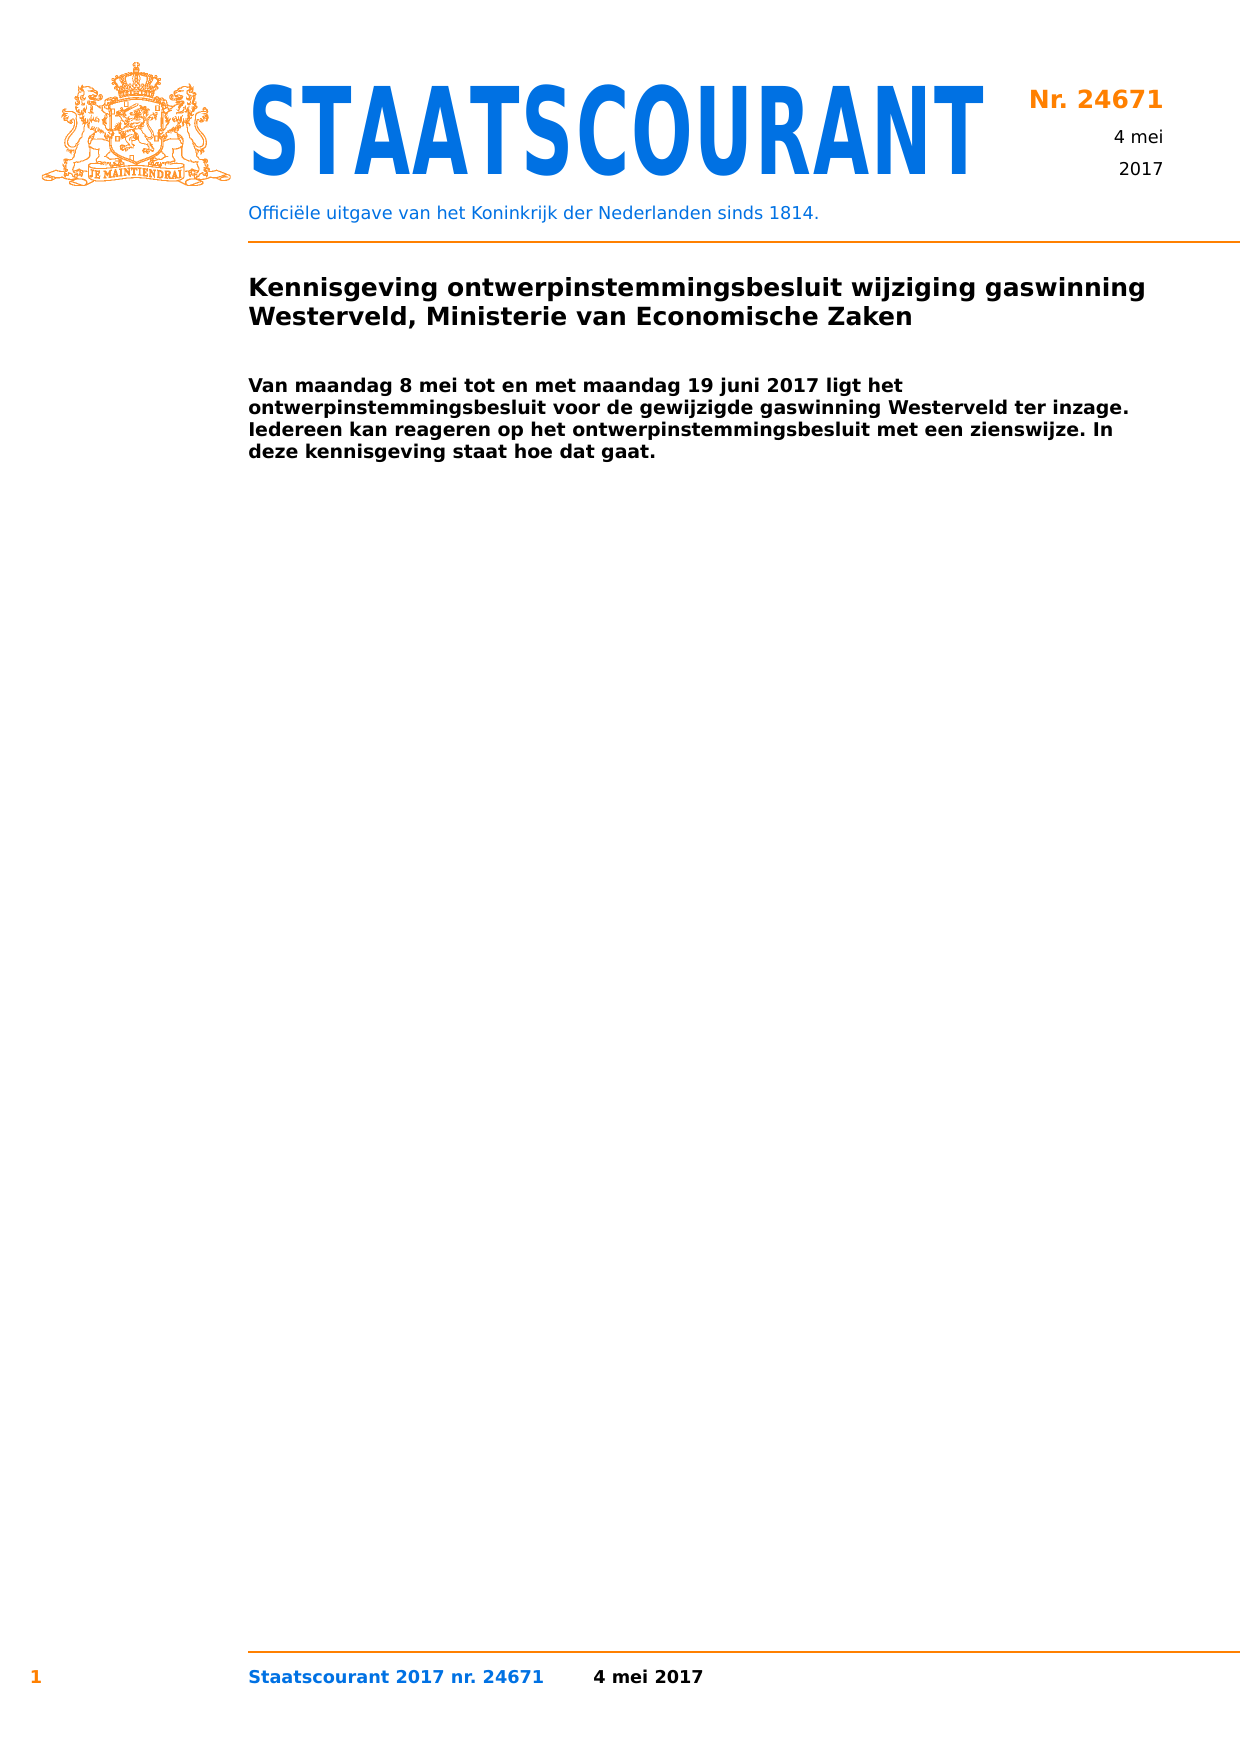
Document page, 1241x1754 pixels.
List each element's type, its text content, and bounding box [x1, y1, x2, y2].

table_cell 2017 [998, 153, 1240, 203]
table_header Nr. 24671 [998, 62, 1240, 121]
table_header STAATSCOURANT [248, 62, 998, 203]
table_header [25, 62, 248, 241]
table_cell 4 mei [998, 121, 1240, 153]
picture [41, 62, 231, 186]
text Van maandag 8 mei tot en met maandag 19 juni 2017 ligt het ontwerpinstemmingsbesluit voor de gewijzigde gaswinning Westerveld ter inzage. Iedereen kan reageren op het ontwerpinstemmingsbesluit met een zienswijze. In deze kennisgeving staat hoe dat gaat. [248, 375, 1163, 463]
table_cell Officiële uitgave van het Koninkrijk der Nederlanden sinds 1814. [248, 203, 1240, 241]
subtitle Kennisgeving ontwerpinstemmingsbesluit wijziging gaswinning Westerveld, Ministerie van Economische Zaken [248, 273, 1163, 331]
